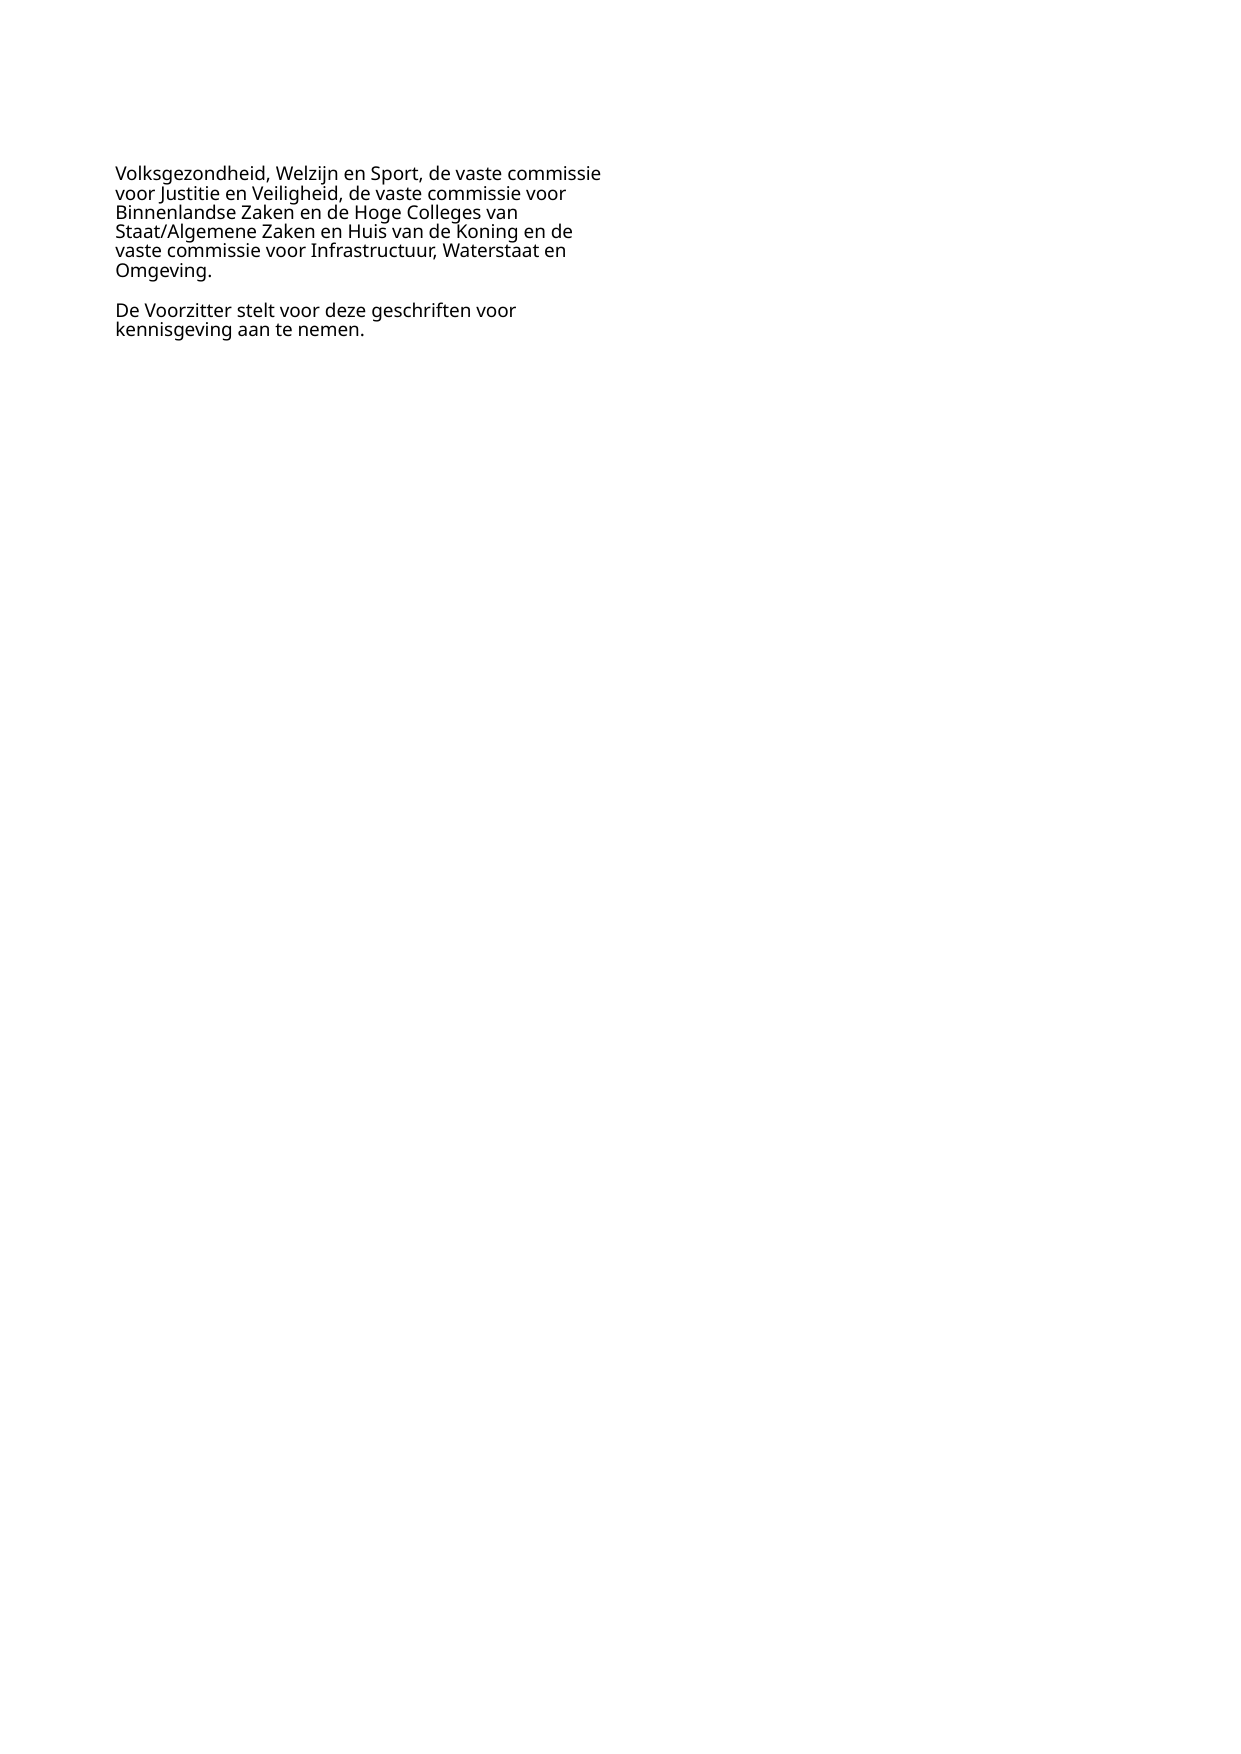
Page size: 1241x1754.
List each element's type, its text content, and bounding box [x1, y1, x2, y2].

text Volksgezondheid, Welzijn en Sport, de vaste commissie voor Justitie en Veiligheid, de vaste commissie voor Binnenlandse Zaken en de Hoge Colleges van Staat/Algemene Zaken en Huis van de Koning en de vaste commissie voor Infrastructuur, Waterstaat en Omgeving. [115, 165, 605, 281]
text De Voorzitter stelt voor deze geschriften voor kennisgeving aan te nemen. [115, 302, 605, 340]
